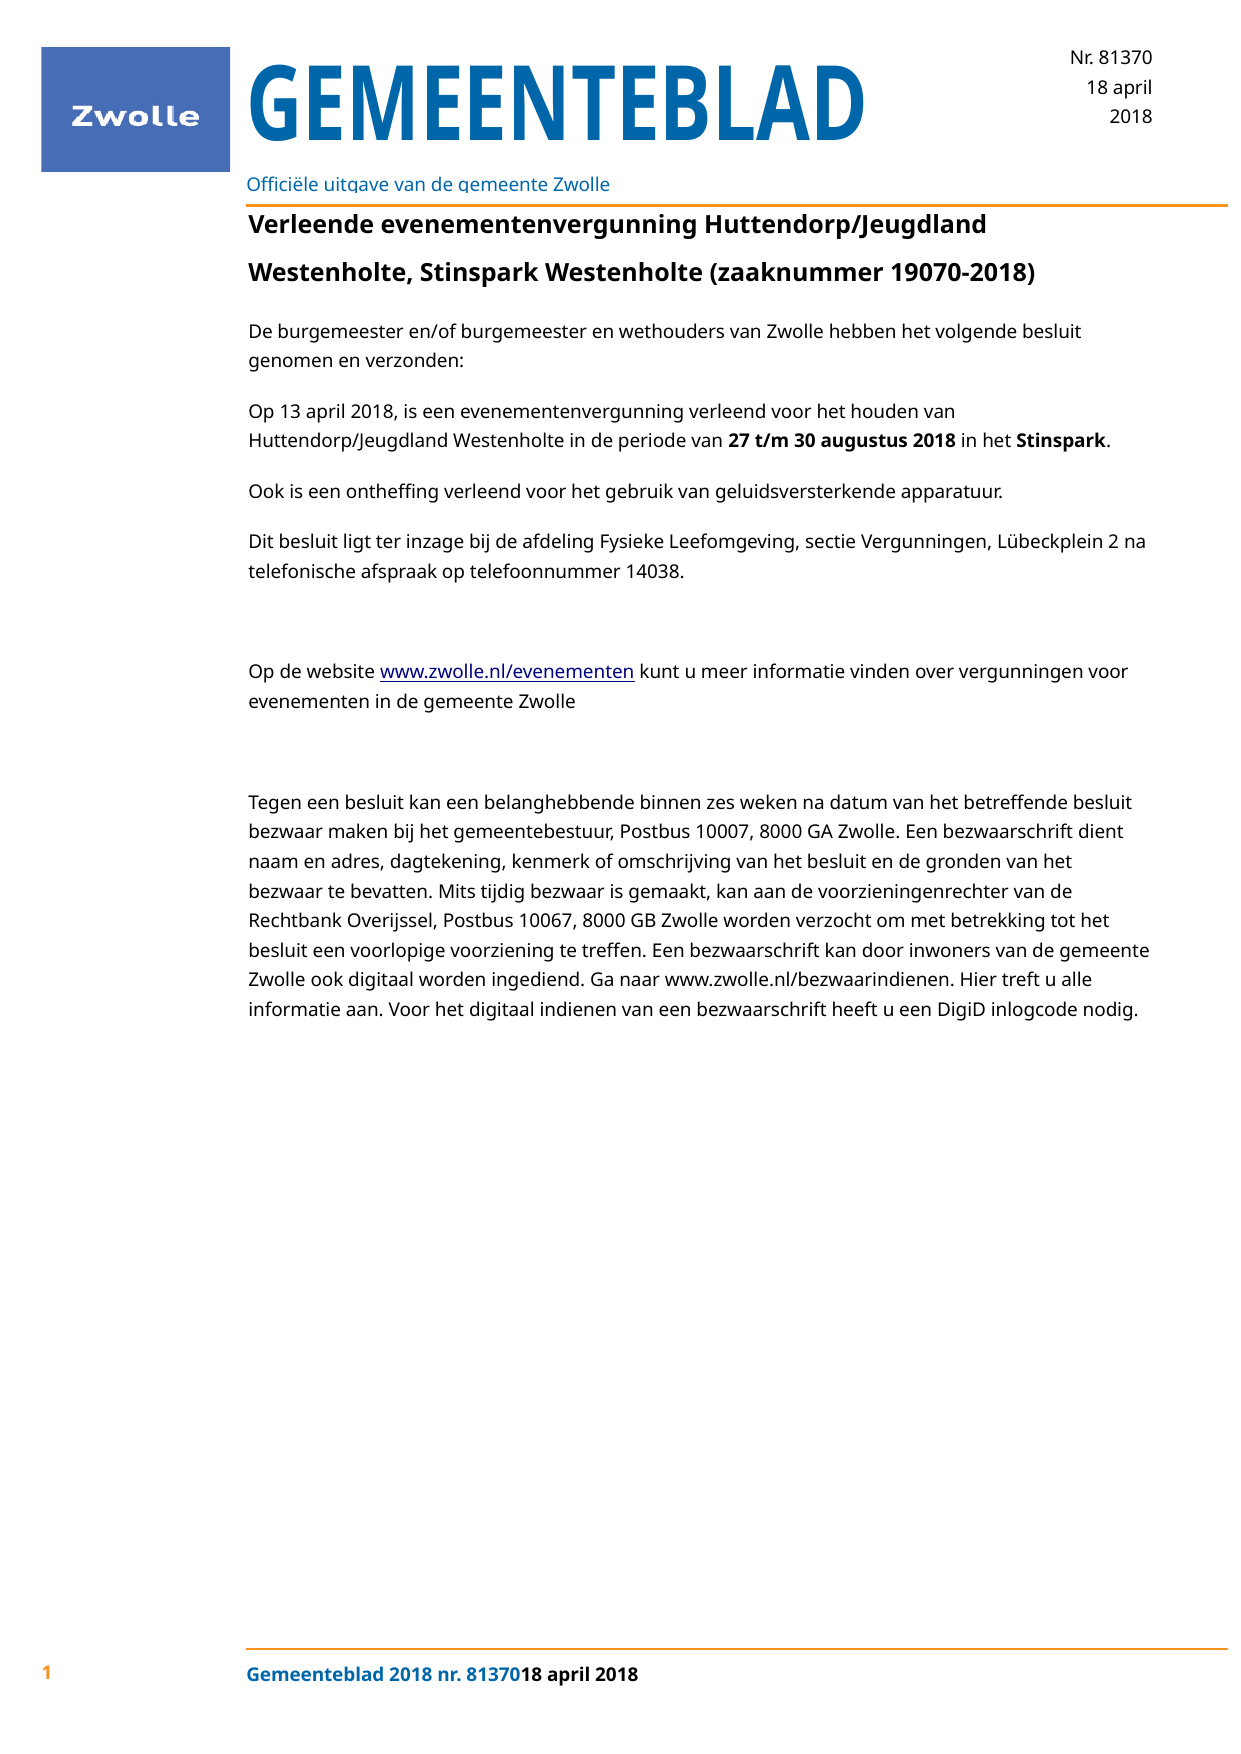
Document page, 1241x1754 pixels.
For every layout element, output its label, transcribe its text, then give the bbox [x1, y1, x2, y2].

picture [41, 47, 231, 172]
text De burgemeester en/of burgemeester en wethouders van Zwolle hebben het volgende besluit genomen en verzonden: [248, 318, 1152, 373]
text Ook is een ontheffing verleend voor het gebruik van geluidsversterkende apparatuur. [248, 478, 1152, 504]
text Op 13 april 2018, is een evenementenvergunning verleend voor het houden van Huttendorp/Jeugdland Westenholte in de periode van 27 t/m 30 augustus 2018 in het Stinspark. [248, 398, 1152, 453]
text Tegen een besluit kan een belanghebbende binnen zes weken na datum van het betreffende besluit bezwaar maken bij het gemeentebestuur, Postbus 10007, 8000 GA Zwolle. Een bezwaarschrift dient naam en adres, dagtekening, kenmerk of omschrijving van het besluit en de gronden van het bezwaar te bevatten. Mits tijdig bezwaar is gemaakt, kan aan de voorzieningenrechter van de Rechtbank Overijssel, Postbus 10067, 8000 GB Zwolle worden verzocht om met betrekking tot het besluit een voorlopige voorziening te treffen. Een bezwaarschrift kan door inwoners van de gemeente Zwolle ook digitaal worden ingediend. Ga naar www.zwolle.nl/bezwaarindienen. Hier treft u alle informatie aan. Voor het digitaal indienen van een bezwaarschrift heeft u een DigiD inlogcode nodig. [248, 789, 1152, 1022]
text Dit besluit ligt ter inzage bij de afdeling Fysieke Leefomgeving, sectie Vergunningen, Lübeckplein 2 na telefonische afspraak op telefoonnummer 14038. [248, 528, 1152, 584]
text Op de website www.zwolle.nl/evenementen kunt u meer informatie vinden over vergunningen voor evenementen in de gemeente Zwolle [248, 659, 1152, 714]
text Verleende evenementenvergunning Huttendorp/Jeugdland Westenholte, Stinspark Westenholte (zaaknummer 19070-2018) [248, 207, 1152, 288]
